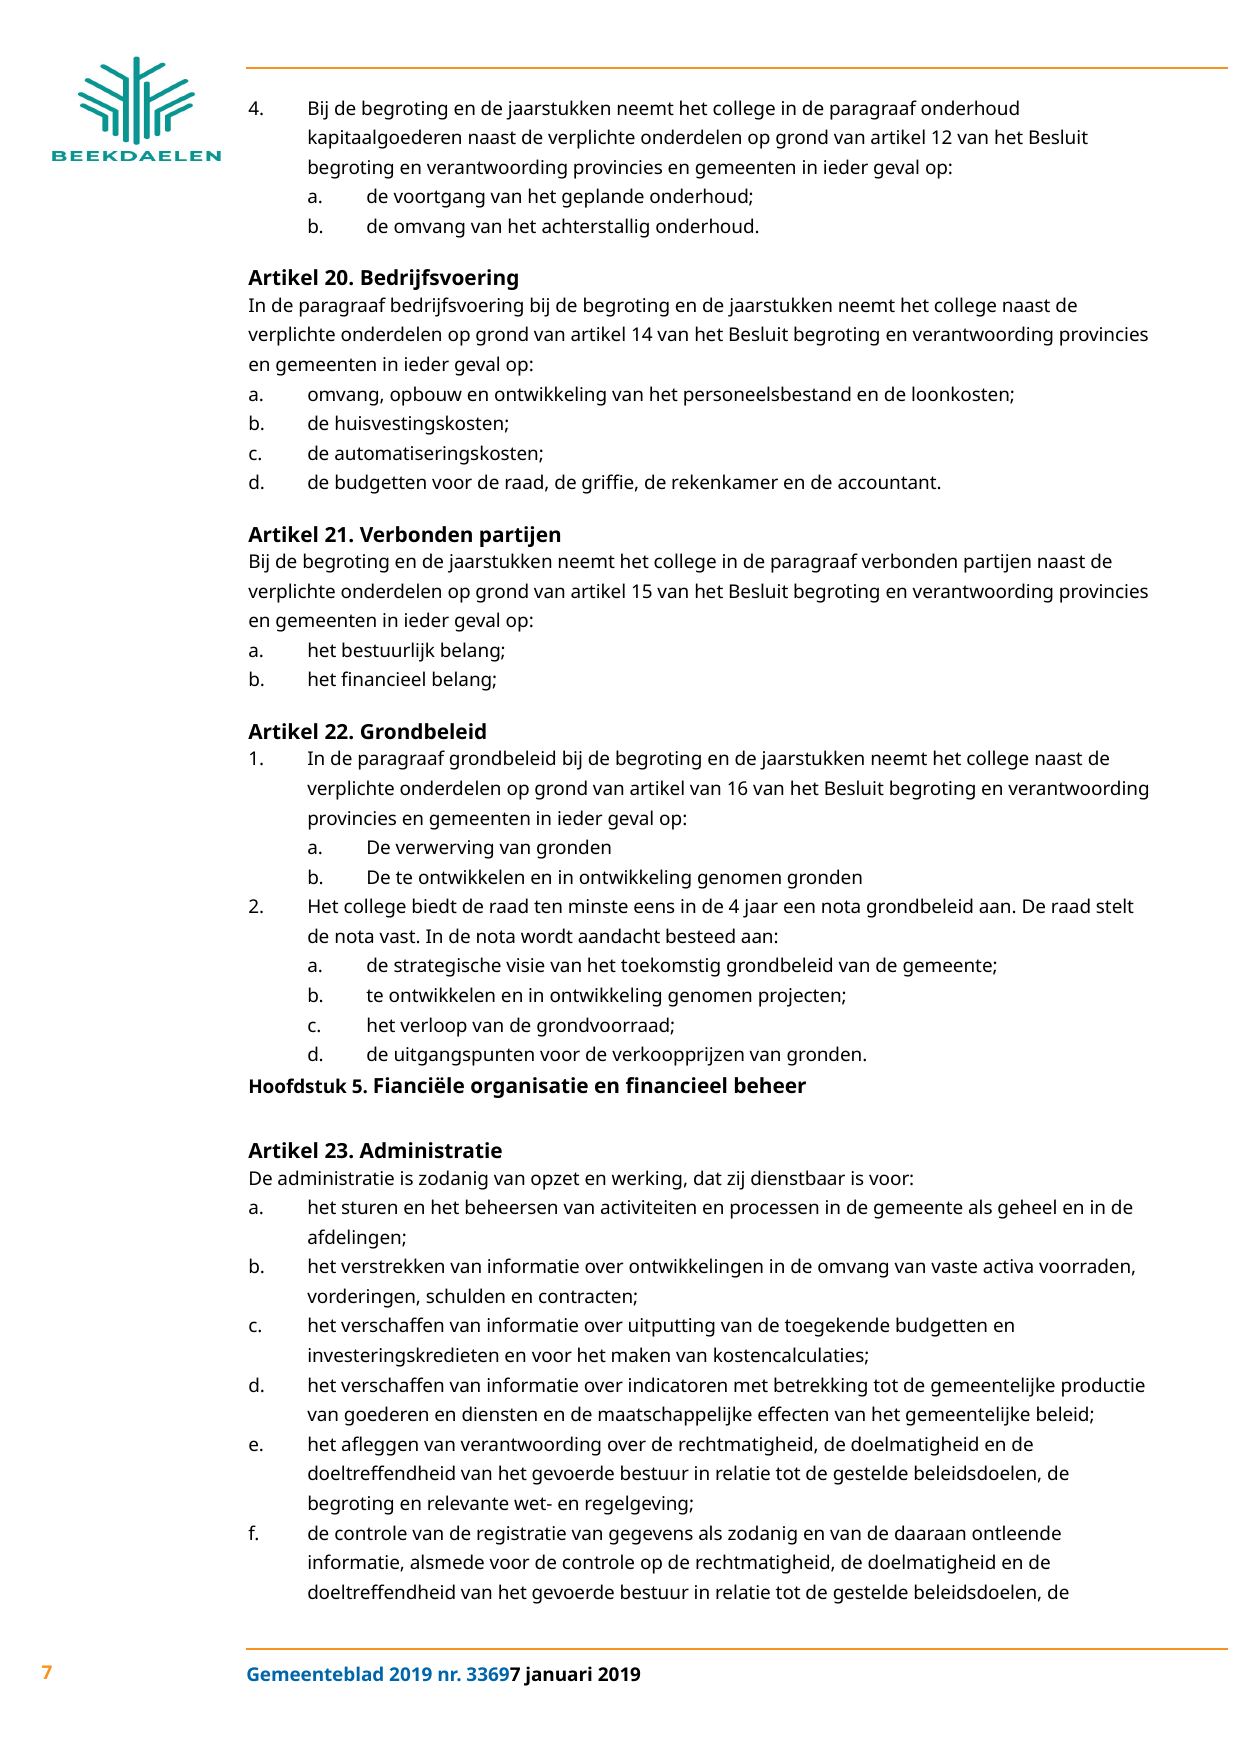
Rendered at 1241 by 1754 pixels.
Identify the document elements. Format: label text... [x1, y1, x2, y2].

list de budgetten voor de raad, de griffie, de rekenkamer en de accountant. [248, 469, 1152, 495]
list het financieel belang; [248, 667, 1152, 692]
text Artikel 23. Administratie [248, 1136, 1152, 1165]
list Bij de begroting en de jaarstukken neemt het college in de paragraaf onderhoud kapitaalgoederen naast de verplichte onderdelen op grond van artikel 12 van het Besluit begroting en verantwoording provincies en gemeenten in ieder geval op: [248, 95, 1152, 180]
list De verwerving van gronden [307, 834, 1152, 860]
list de strategische visie van het toekomstig grondbeleid van de gemeente; [307, 953, 1152, 978]
text Artikel 22. Grondbeleid [248, 717, 1152, 746]
picture [41, 47, 231, 172]
text De administratie is zodanig van opzet en werking, dat zij dienstbaar is voor: [248, 1165, 1152, 1190]
list het sturen en het beheersen van activiteiten en processen in de gemeente als geheel en in de afdelingen; [248, 1194, 1152, 1249]
list In de paragraaf grondbeleid bij de begroting en de jaarstukken neemt het college naast de verplichte onderdelen op grond van artikel van 16 van het Besluit begroting en verantwoording provincies en gemeenten in ieder geval op: [248, 746, 1152, 830]
list het verschaffen van informatie over indicatoren met betrekking tot de gemeentelijke productie van goederen en diensten en de maatschappelijke effecten van het gemeentelijke beleid; [248, 1372, 1152, 1427]
list de automatiseringskosten; [248, 440, 1152, 466]
list omvang, opbouw en ontwikkeling van het personeelsbestand en de loonkosten; [248, 381, 1152, 406]
text Artikel 20. Bedrijfsvoering [248, 263, 1152, 292]
text Hoofdstuk 5. Fianciële organisatie en financieel beheer [248, 1071, 1152, 1099]
list het afleggen van verantwoording over de rechtmatigheid, de doelmatigheid en de doeltreffendheid van het gevoerde bestuur in relatie tot de gestelde beleidsdoelen, de begroting en relevante wet- en regelgeving; [248, 1431, 1152, 1516]
list de voortgang van het geplande onderhoud; [307, 183, 1152, 209]
list de huisvestingskosten; [248, 410, 1152, 436]
list het bestuurlijk belang; [248, 637, 1152, 663]
list de uitgangspunten voor de verkoopprijzen van gronden. [307, 1041, 1152, 1067]
list te ontwikkelen en in ontwikkeling genomen projecten; [307, 982, 1152, 1008]
list de controle van de registratie van gegevens als zodanig en van de daaraan ontleende informatie, alsmede voor de controle op de rechtmatigheid, de doelmatigheid en de doeltreffendheid van het gevoerde bestuur in relatie tot de gestelde beleidsdoelen, de [248, 1520, 1152, 1604]
list het verloop van de grondvoorraad; [307, 1012, 1152, 1037]
text Artikel 21. Verbonden partijen [248, 520, 1152, 548]
text Bij de begroting en de jaarstukken neemt het college in de paragraaf verbonden partijen naast de verplichte onderdelen op grond van artikel 15 van het Besluit begroting en verantwoording provincies en gemeenten in ieder geval op: [248, 548, 1152, 633]
list Het college biedt de raad ten minste eens in de 4 jaar een nota grondbeleid aan. De raad stelt de nota vast. In de nota wordt aandacht besteed aan: [248, 893, 1152, 949]
list de omvang van het achterstallig onderhoud. [307, 213, 1152, 239]
list het verschaffen van informatie over uitputting van de toegekende budgetten en investeringskredieten en voor het maken van kostencalculaties; [248, 1313, 1152, 1368]
list De te ontwikkelen en in ontwikkeling genomen gronden [307, 864, 1152, 889]
text In de paragraaf bedrijfsvoering bij de begroting en de jaarstukken neemt het college naast de verplichte onderdelen op grond van artikel 14 van het Besluit begroting en verantwoording provincies en gemeenten in ieder geval op: [248, 292, 1152, 377]
list het verstrekken van informatie over ontwikkelingen in de omvang van vaste activa voorraden, vorderingen, schulden en contracten; [248, 1253, 1152, 1309]
